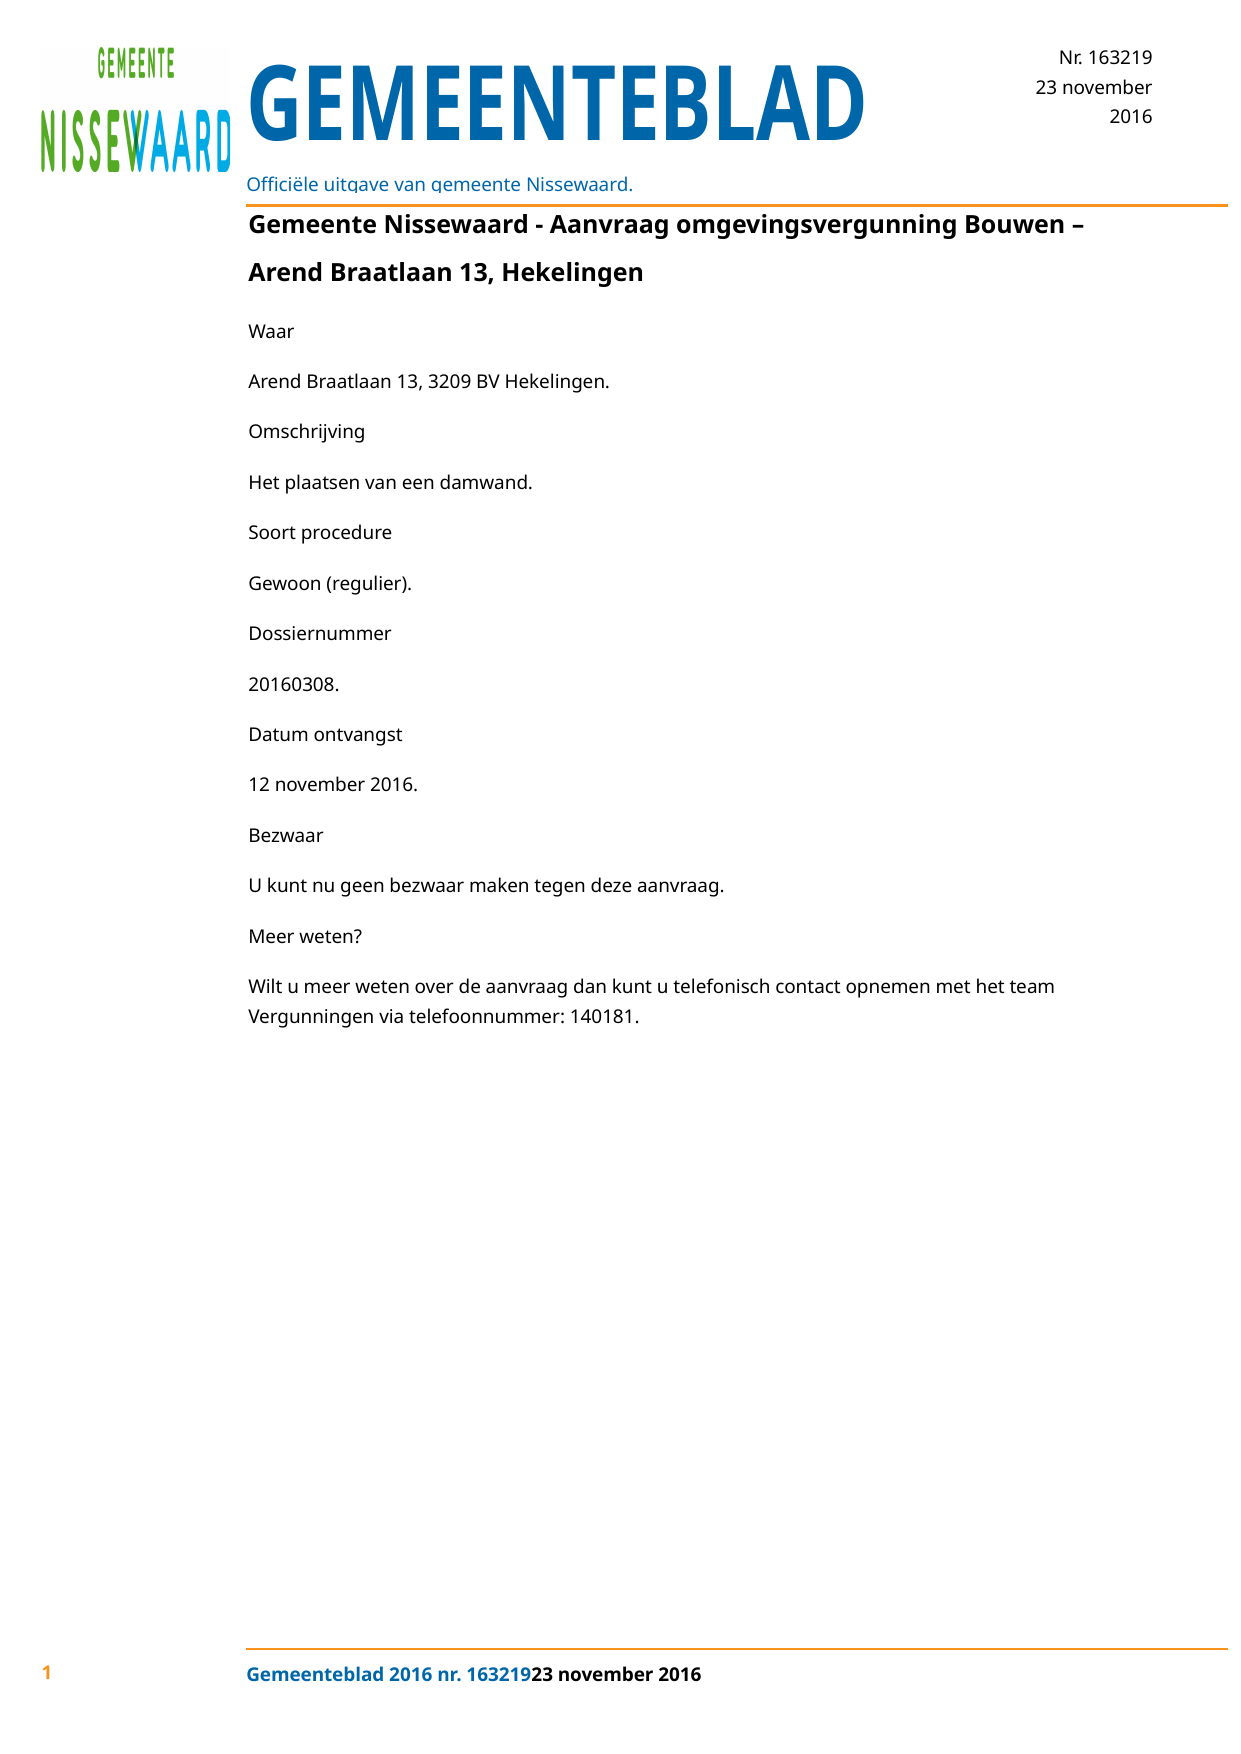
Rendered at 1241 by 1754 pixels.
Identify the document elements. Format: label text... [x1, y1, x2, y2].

picture [201, 122, 206, 138]
text 20160308. [248, 671, 1152, 697]
text Waar [248, 318, 1152, 344]
picture [222, 122, 227, 160]
picture [154, 157, 165, 172]
picture [41, 47, 231, 172]
picture [176, 157, 187, 172]
text Wilt u meer weten over de aanvraag dan kunt u telefonisch contact opnemen met het team Vergunningen via telefoonnummer: 140181. [248, 973, 1152, 1029]
picture [200, 151, 206, 172]
text Meer weten? [248, 923, 1152, 949]
text Gemeente Nissewaard - Aanvraag omgevingsvergunning Bouwen – Arend Braatlaan 13, Hekelingen [248, 207, 1152, 288]
text 12 november 2016. [248, 772, 1152, 797]
text Gewoon (regulier). [248, 570, 1152, 596]
text U kunt nu geen bezwaar maken tegen deze aanvraag. [248, 872, 1152, 898]
text Datum ontvangst [248, 721, 1152, 747]
text Het plaatsen van een damwand. [248, 469, 1152, 495]
text Arend Braatlaan 13, 3209 BV Hekelingen. [248, 368, 1152, 394]
text Dossiernummer [248, 620, 1152, 646]
text Soort procedure [248, 519, 1152, 545]
text Omschrijving [248, 419, 1152, 444]
text Bezwaar [248, 822, 1152, 848]
